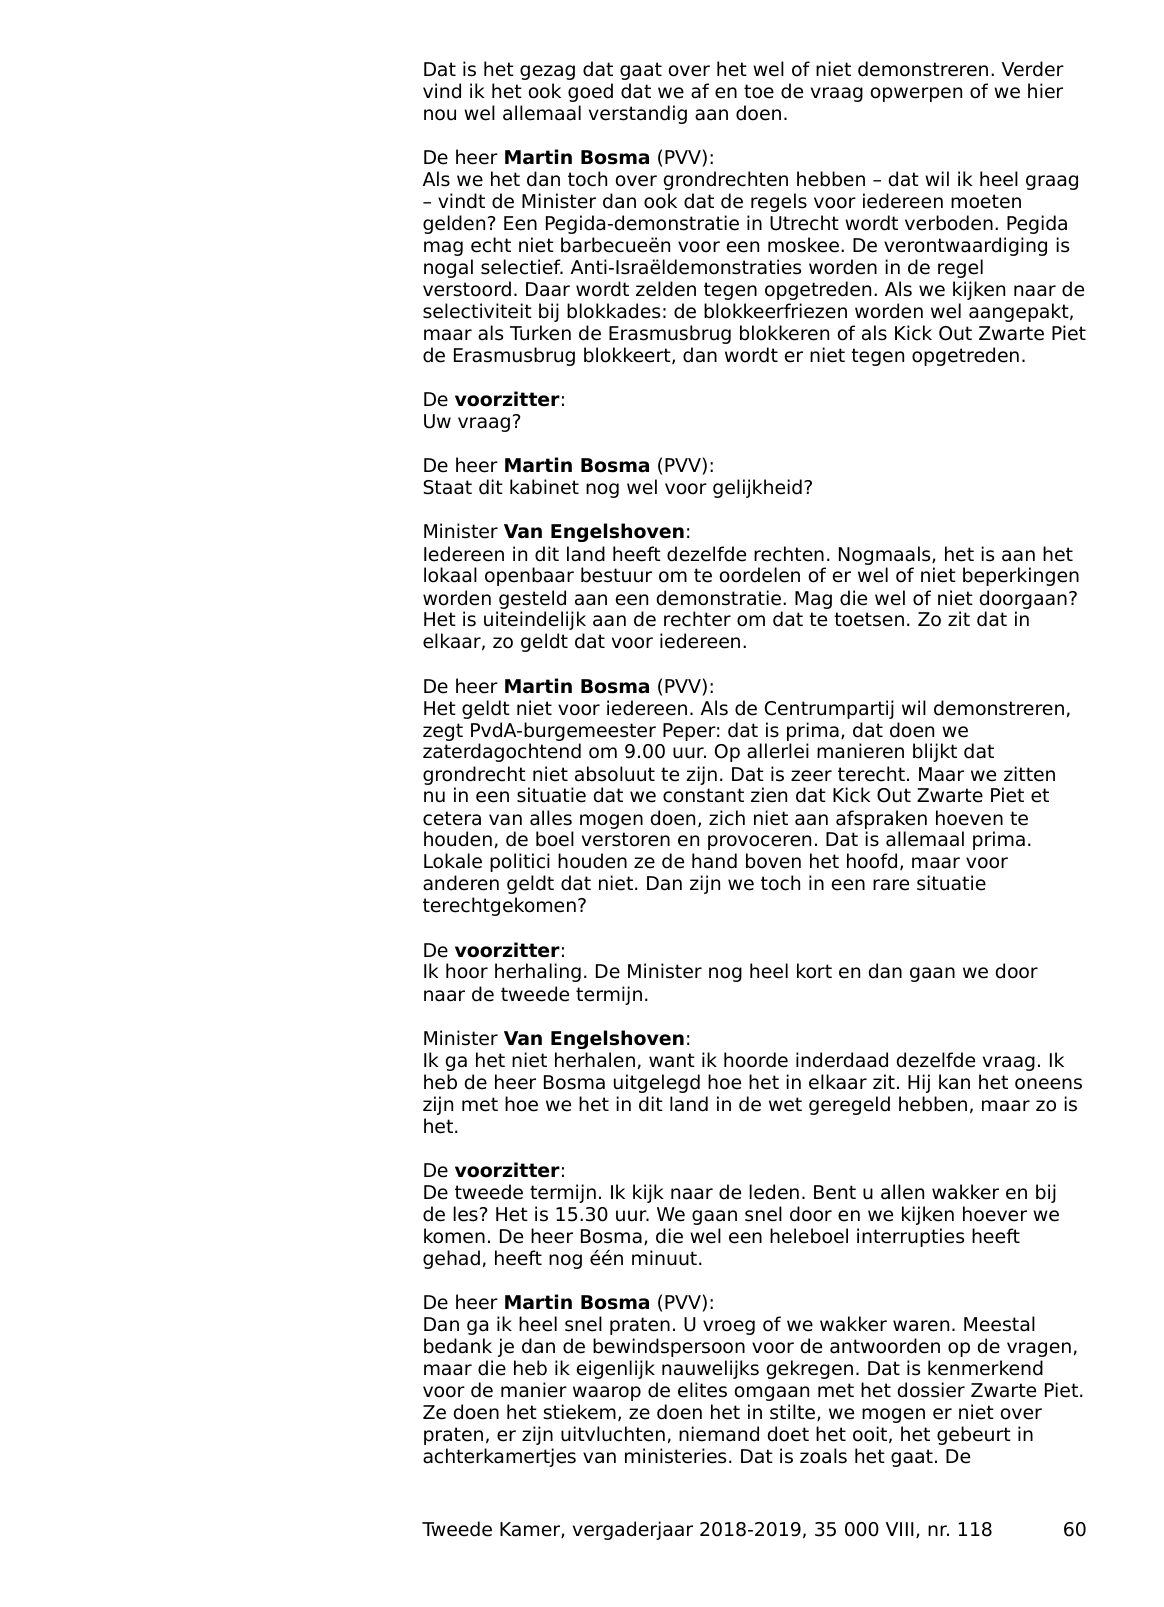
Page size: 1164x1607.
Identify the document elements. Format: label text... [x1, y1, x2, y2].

text Iedereen in dit land heeft dezelfde rechten. Nogmaals, het is aan het lokaal openbaar bestuur om te oordelen of er wel of niet beperkingen worden gesteld aan een demonstratie. Mag die wel of niet doorgaan? Het is uiteindelijk aan de rechter om dat te toetsen. Zo zit dat in elkaar, zo geldt dat voor iedereen. [422, 543, 1087, 653]
text Als we het dan toch over grondrechten hebben – dat wil ik heel graag – vindt de Minister dan ook dat de regels voor iedereen moeten gelden? Een Pegida-demonstratie in Utrecht wordt verboden. Pegida mag echt niet barbecueën voor een moskee. De verontwaardiging is nogal selectief. Anti-Israëldemonstraties worden in de regel verstoord. Daar wordt zelden tegen opgetreden. Als we kijken naar de selectiviteit bij blokkades: de blokkeerfriezen worden wel aangepakt, maar als Turken de Erasmusbrug blokkeren of als Kick Out Zwarte Piet de Erasmusbrug blokkeert, dan wordt er niet tegen opgetreden. [422, 169, 1087, 367]
text De tweede termijn. Ik kijk naar de leden. Bent u allen wakker en bij de les? Het is 15.30 uur. We gaan snel door en we kijken hoever we komen. De heer Bosma, die wel een heleboel interrupties heeft gehad, heeft nog één minuut. [422, 1182, 1087, 1269]
text Minister Van Engelshoven: [422, 1028, 1087, 1049]
text De heer Martin Bosma (PVV): [422, 147, 1087, 169]
text Minister Van Engelshoven: [422, 521, 1087, 543]
text Ik ga het niet herhalen, want ik hoorde inderdaad dezelfde vraag. Ik heb de heer Bosma uitgelegd hoe het in elkaar zit. Hij kan het oneens zijn met hoe we het in dit land in de wet geregeld hebben, maar zo is het. [422, 1049, 1087, 1137]
text Ik hoor herhaling. De Minister nog heel kort en dan gaan we door naar de tweede termijn. [422, 961, 1087, 1005]
text Staat dit kabinet nog wel voor gelijkheid? [422, 477, 1087, 499]
text De heer Martin Bosma (PVV): [422, 455, 1087, 477]
text De voorzitter: [422, 1160, 1087, 1182]
text Dan ga ik heel snel praten. U vroeg of we wakker waren. Meestal bedank je dan de bewindspersoon voor de antwoorden op de vragen, maar die heb ik eigenlijk nauwelijks gekregen. Dat is kenmerkend voor de manier waarop de elites omgaan met het dossier Zwarte Piet. Ze doen het stiekem, ze doen het in stilte, we mogen er niet over praten, er zijn uitvluchten, niemand doet het ooit, het gebeurt in achterkamertjes van ministeries. Dat is zoals het gaat. De [422, 1314, 1087, 1468]
text Uw vraag? [422, 411, 1087, 433]
text De heer Martin Bosma (PVV): [422, 676, 1087, 697]
text Het geldt niet voor iedereen. Als de Centrumpartij wil demonstreren, zegt PvdA-burgemeester Peper: dat is prima, dat doen we zaterdagochtend om 9.00 uur. Op allerlei manieren blijkt dat grondrecht niet absoluut te zijn. Dat is zeer terecht. Maar we zitten nu in een situatie dat we constant zien dat Kick Out Zwarte Piet et cetera van alles mogen doen, zich niet aan afspraken hoeven te houden, de boel verstoren en provoceren. Dat is allemaal prima. Lokale politici houden ze de hand boven het hoofd, maar voor anderen geldt dat niet. Dan zijn we toch in een rare situatie terechtgekomen? [422, 697, 1087, 917]
text De voorzitter: [422, 389, 1087, 411]
text Dat is het gezag dat gaat over het wel of niet demonstreren. Verder vind ik het ook goed dat we af en toe de vraag opwerpen of we hier nou wel allemaal verstandig aan doen. [422, 59, 1087, 125]
text De heer Martin Bosma (PVV): [422, 1292, 1087, 1314]
text De voorzitter: [422, 939, 1087, 961]
